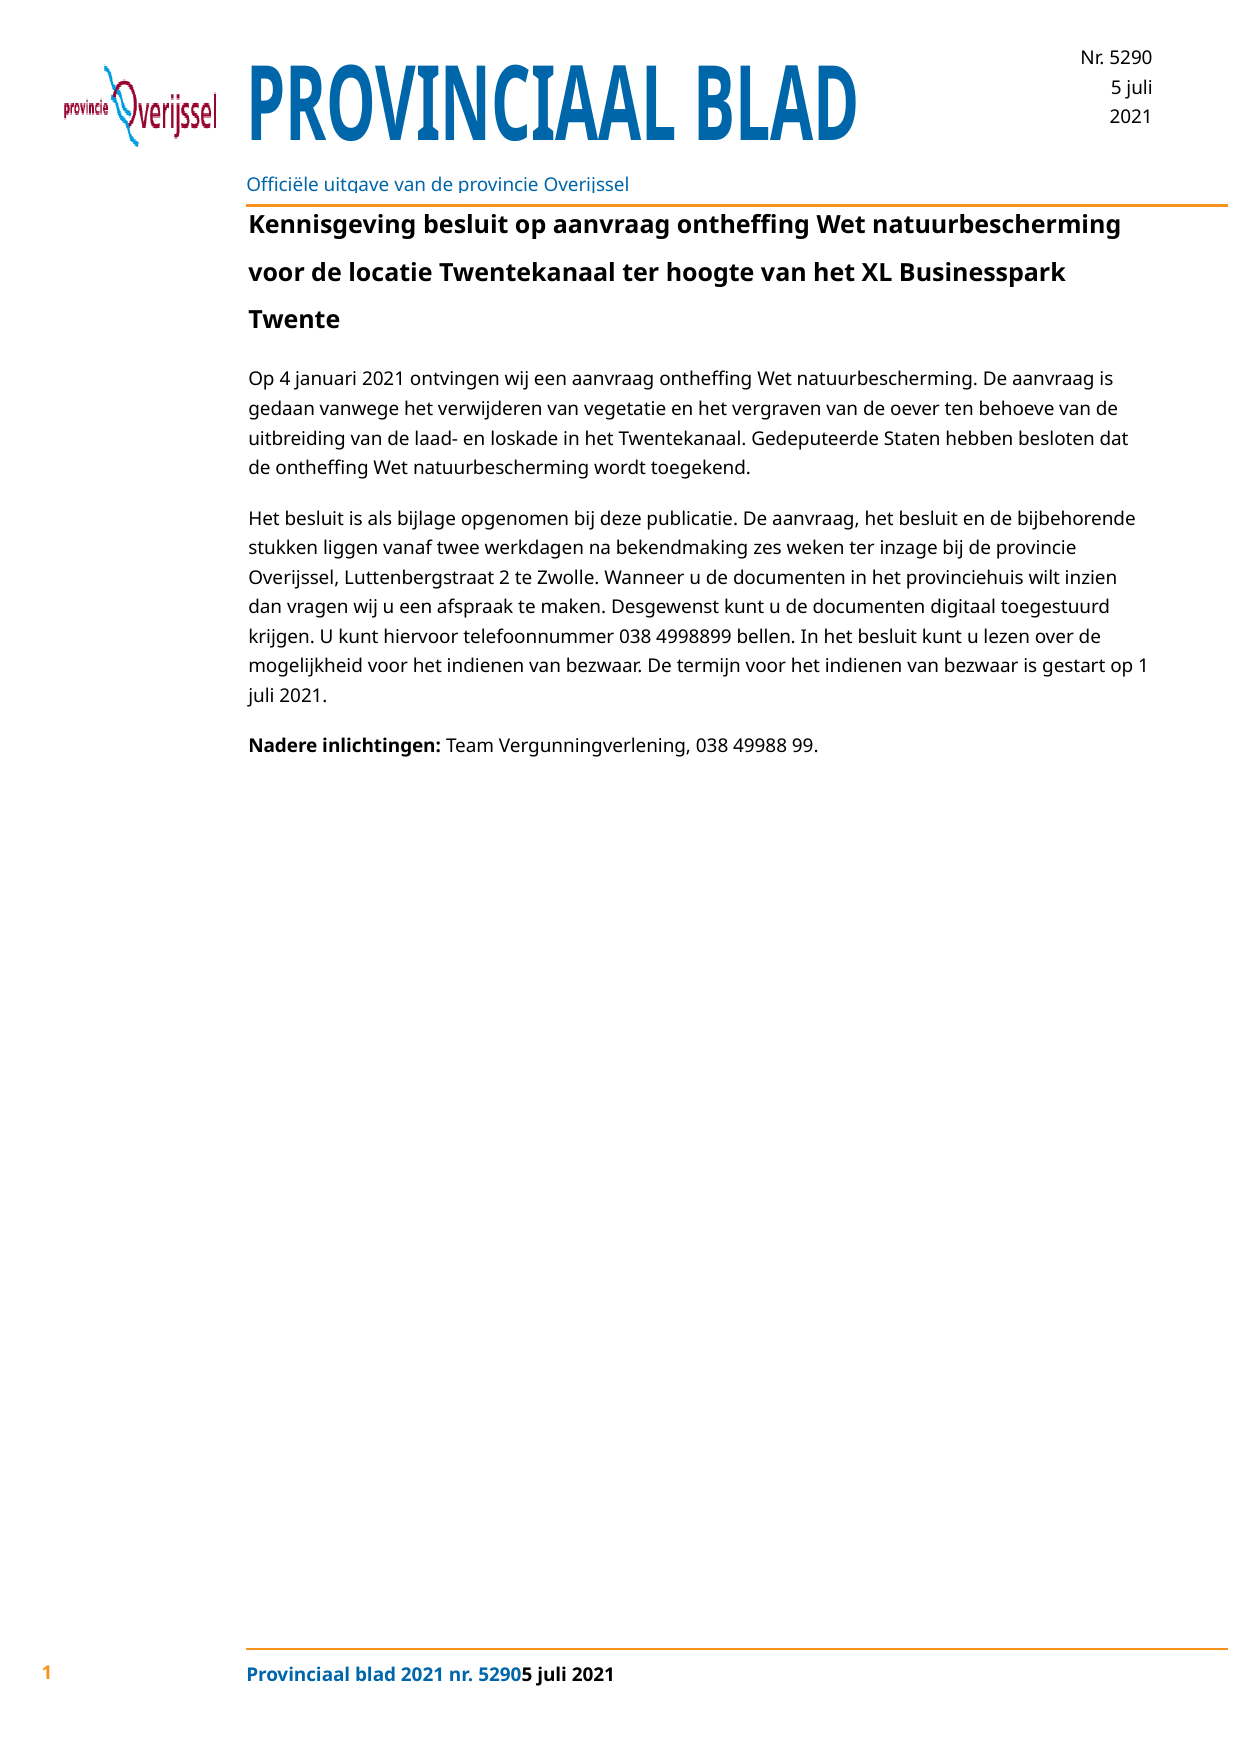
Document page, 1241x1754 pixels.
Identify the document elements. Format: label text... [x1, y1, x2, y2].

text Op 4 januari 2021 ontvingen wij een aanvraag ontheffing Wet natuurbescherming. De aanvraag is gedaan vanwege het verwijderen van vegetatie en het vergraven van de oever ten behoeve van de uitbreiding van de laad- en loskade in het Twentekanaal. Gedeputeerde Staten hebben besloten dat de ontheffing Wet natuurbescherming wordt toegekend. [248, 366, 1152, 480]
text Kennisgeving besluit op aanvraag ontheffing Wet natuurbescherming voor de locatie Twentekanaal ter hoogte van het XL Businesspark Twente [248, 207, 1152, 336]
picture [41, 47, 231, 172]
text Nadere inlichtingen: Team Vergunningverlening, 038 49988 99. [248, 733, 1152, 758]
text Het besluit is als bijlage opgenomen bij deze publicatie. De aanvraag, het besluit en de bijbehorende stukken liggen vanaf twee werkdagen na bekendmaking zes weken ter inzage bij de provincie Overijssel, Luttenbergstraat 2 te Zwolle. Wanneer u de documenten in het provinciehuis wilt inzien dan vragen wij u een afspraak te maken. Desgewenst kunt u de documenten digitaal toegestuurd krijgen. U kunt hiervoor telefoonnummer 038 4998899 bellen. In het besluit kunt u lezen over de mogelijkheid voor het indienen van bezwaar. De termijn voor het indienen van bezwaar is gestart op 1 juli 2021. [248, 505, 1152, 708]
